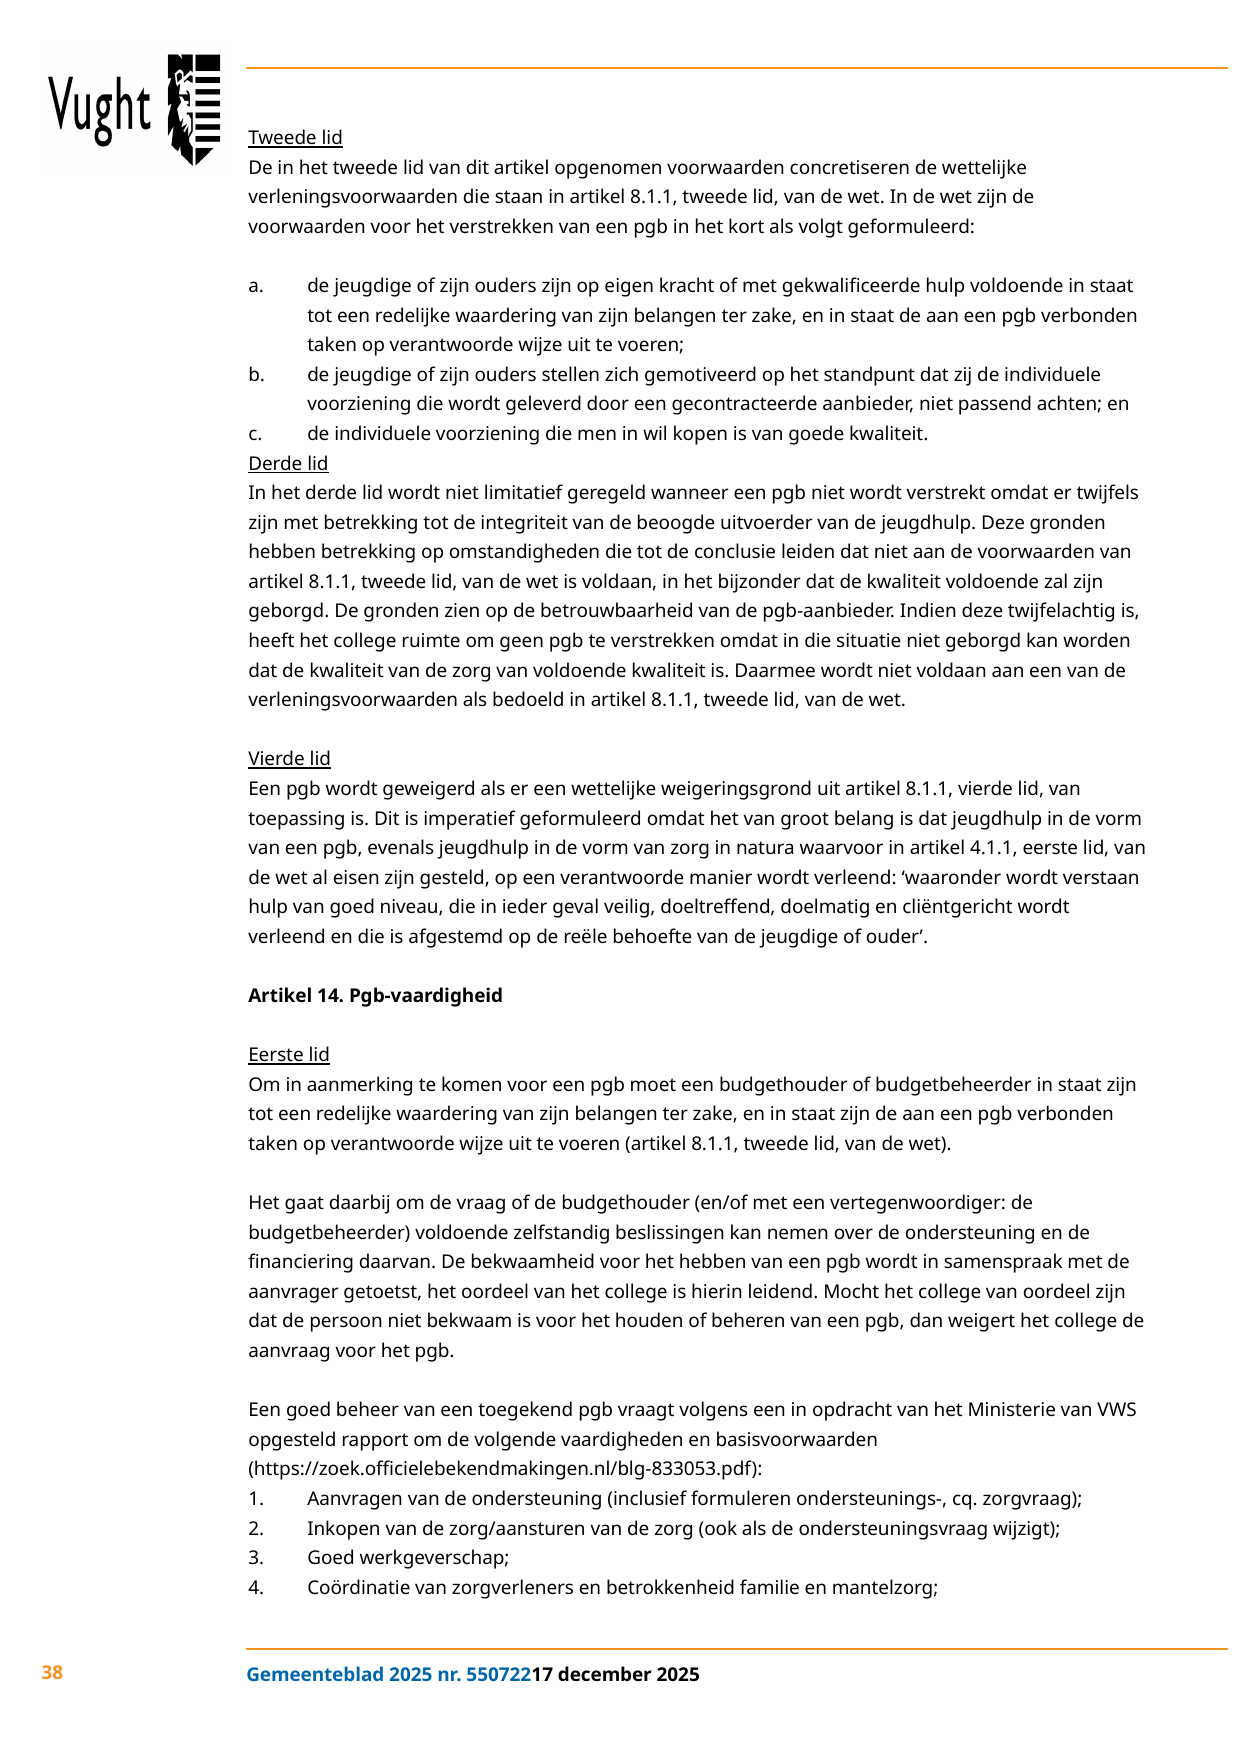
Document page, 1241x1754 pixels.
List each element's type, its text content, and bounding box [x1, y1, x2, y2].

text Om in aanmerking te komen voor een pgb moet een budgethouder of budgetbeheerder in staat zijn tot een redelijke waardering van zijn belangen ter zake, en in staat zijn de aan een pgb verbonden taken op verantwoorde wijze uit te voeren (artikel 8.1.1, tweede lid, van de wet). [248, 1071, 1152, 1156]
list Goed werkgeverschap; [248, 1544, 1152, 1570]
text Derde lid [248, 450, 1152, 476]
list de individuele voorziening die men in wil kopen is van goede kwaliteit. [248, 420, 1152, 446]
text Tweede lid [248, 124, 1152, 150]
list de jeugdige of zijn ouders zijn op eigen kracht of met gekwalificeerde hulp voldoende in staat tot een redelijke waardering van zijn belangen ter zake, en in staat de aan een pgb verbonden taken op verantwoorde wijze uit te voeren; [248, 272, 1152, 357]
text Een goed beheer van een toegekend pgb vraagt volgens een in opdracht van het Ministerie van VWS opgesteld rapport om de volgende vaardigheden en basisvoorwaarden (https://zoek.officielebekendmakingen.nl/blg-833053.pdf): [248, 1396, 1152, 1481]
list Coördinatie van zorgverleners en betrokkenheid familie en mantelzorg; [248, 1574, 1152, 1600]
picture [41, 47, 231, 172]
list de jeugdige of zijn ouders stellen zich gemotiveerd op het standpunt dat zij de individuele voorziening die wordt geleverd door een gecontracteerde aanbieder, niet passend achten; en [248, 361, 1152, 416]
list Inkopen van de zorg/aansturen van de zorg (ook als de ondersteuningsvraag wijzigt); [248, 1515, 1152, 1541]
text In het derde lid wordt niet limitatief geregeld wanneer een pgb niet wordt verstrekt omdat er twijfels zijn met betrekking tot de integriteit van de beoogde uitvoerder van de jeugdhulp. Deze gronden hebben betrekking op omstandigheden die tot de conclusie leiden dat niet aan de voorwaarden van artikel 8.1.1, tweede lid, van de wet is voldaan, in het bijzonder dat de kwaliteit voldoende zal zijn geborgd. De gronden zien op de betrouwbaarheid van de pgb-aanbieder. Indien deze twijfelachtig is, heeft het college ruimte om geen pgb te verstrekken omdat in die situatie niet geborgd kan worden dat de kwaliteit van de zorg van voldoende kwaliteit is. Daarmee wordt niet voldaan aan een van de verleningsvoorwaarden als bedoeld in artikel 8.1.1, tweede lid, van de wet. [248, 479, 1152, 712]
text Het gaat daarbij om de vraag of de budgethouder (en/of met een vertegenwoordiger: de budgetbeheerder) voldoende zelfstandig beslissingen kan nemen over de ondersteuning en de financiering daarvan. De bekwaamheid voor het hebben van een pgb wordt in samenspraak met de aanvrager getoetst, het oordeel van het college is hierin leidend. Mocht het college van oordeel zijn dat de persoon niet bekwaam is voor het houden of beheren van een pgb, dan weigert het college de aanvraag voor het pgb. [248, 1189, 1152, 1363]
text Eerste lid [248, 1041, 1152, 1067]
text Vierde lid [248, 746, 1152, 771]
text Artikel 14. Pgb-vaardigheid [248, 982, 1152, 1008]
text De in het tweede lid van dit artikel opgenomen voorwaarden concretiseren de wettelijke verleningsvoorwaarden die staan in artikel 8.1.1, tweede lid, van de wet. In de wet zijn de voorwaarden voor het verstrekken van een pgb in het kort als volgt geformuleerd: [248, 154, 1152, 239]
text Een pgb wordt geweigerd als er een wettelijke weigeringsgrond uit artikel 8.1.1, vierde lid, van toepassing is. Dit is imperatief geformuleerd omdat het van groot belang is dat jeugdhulp in de vorm van een pgb, evenals jeugdhulp in de vorm van zorg in natura waarvoor in artikel 4.1.1, eerste lid, van de wet al eisen zijn gesteld, op een verantwoorde manier wordt verleend: ‘waaronder wordt verstaan hulp van goed niveau, die in ieder geval veilig, doeltreffend, doelmatig en cliëntgericht wordt verleend en die is afgestemd op de reële behoefte van de jeugdige of ouder’. [248, 775, 1152, 949]
list Aanvragen van de ondersteuning (inclusief formuleren ondersteunings-, cq. zorgvraag); [248, 1485, 1152, 1511]
